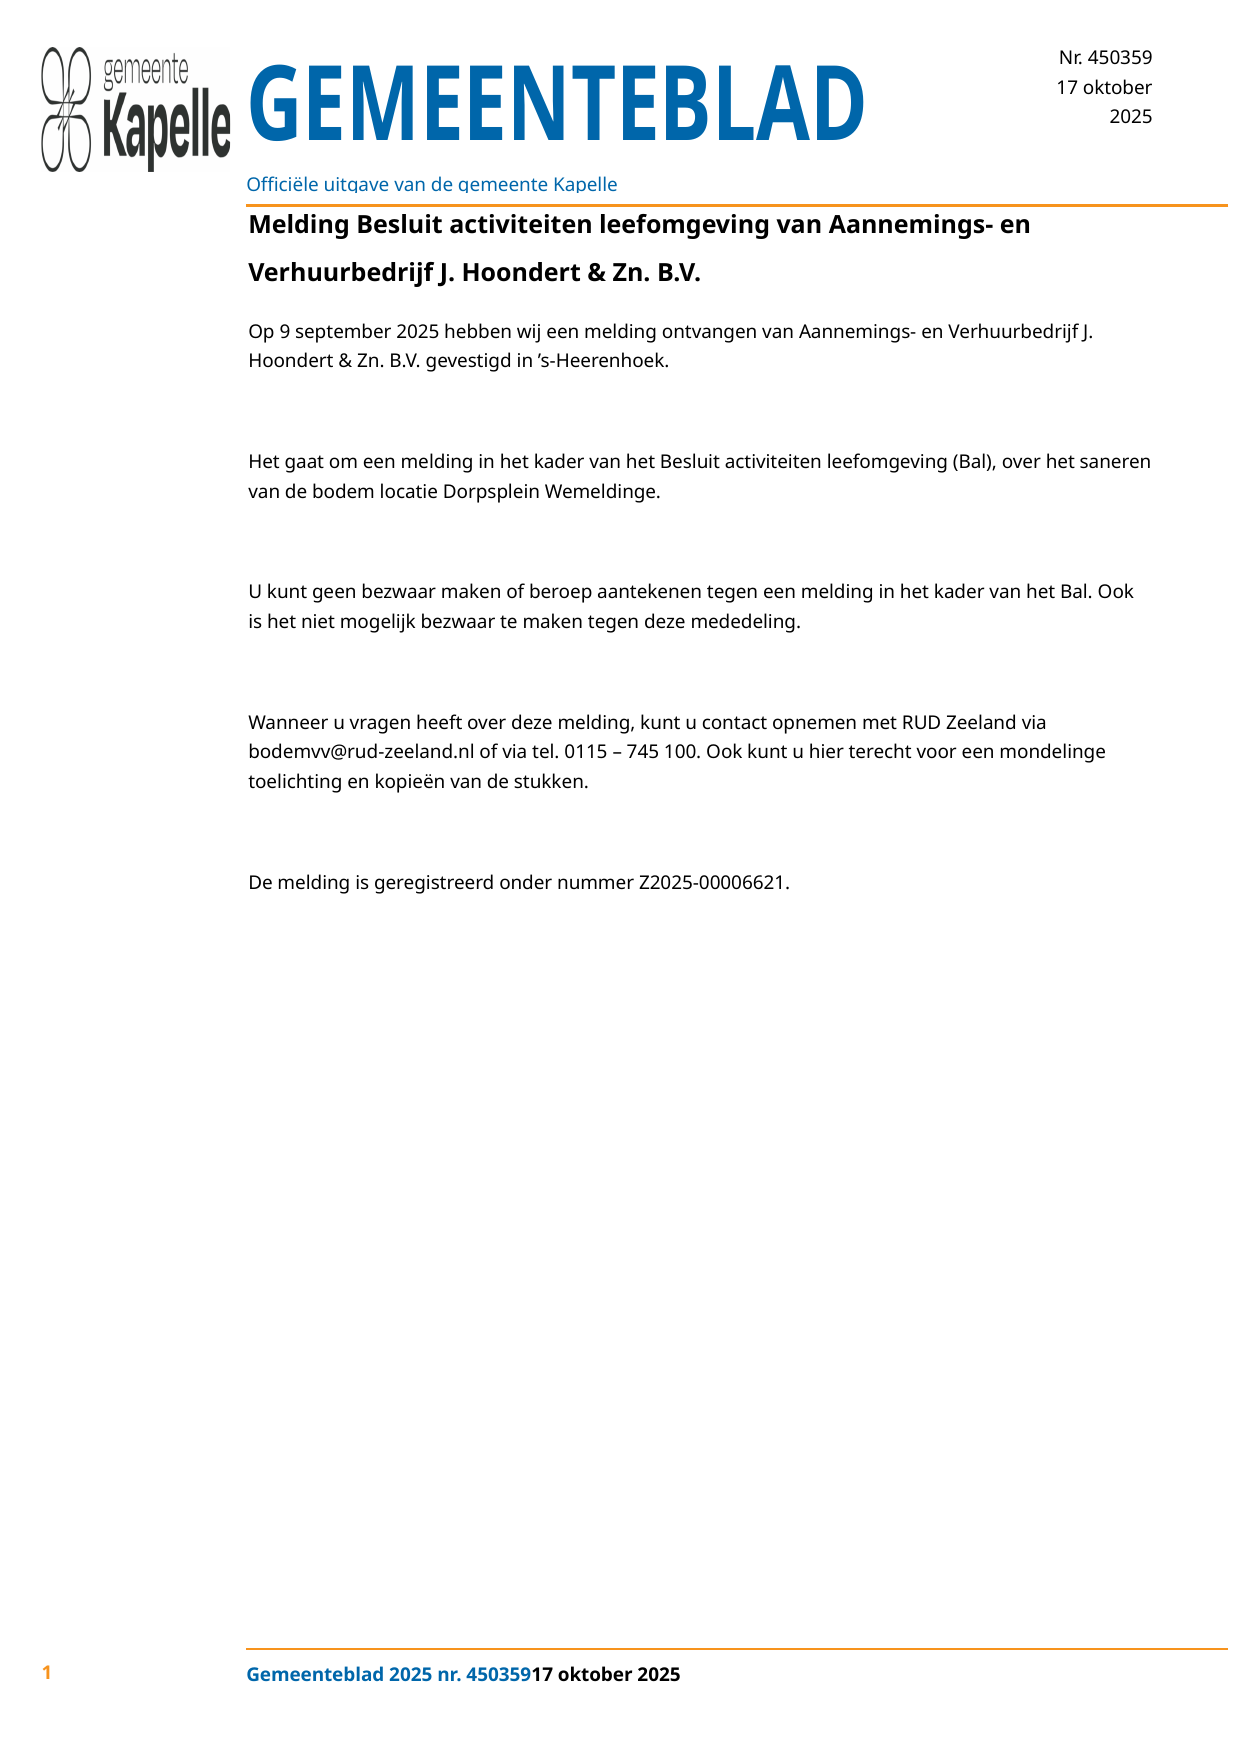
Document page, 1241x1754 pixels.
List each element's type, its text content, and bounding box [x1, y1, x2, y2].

picture [41, 47, 231, 172]
text Melding Besluit activiteiten leefomgeving van Aannemings- en Verhuurbedrijf J. Hoondert & Zn. B.V. [248, 207, 1152, 288]
text Op 9 september 2025 hebben wij een melding ontvangen van Aannemings- en Verhuurbedrijf J. Hoondert & Zn. B.V. gevestigd in ’s-Heerenhoek. [248, 318, 1152, 373]
text Het gaat om een melding in het kader van het Besluit activiteiten leefomgeving (Bal), over het saneren van de bodem locatie Dorpsplein Wemeldinge. [248, 448, 1152, 504]
text Wanneer u vragen heeft over deze melding, kunt u contact opnemen met RUD Zeeland via bodemvv@rud-zeeland.nl of via tel. 0115 – 745 100. Ook kunt u hier terecht voor een mondelinge toelichting en kopieën van de stukken. [248, 709, 1152, 794]
text U kunt geen bezwaar maken of beroep aantekenen tegen een melding in het kader van het Bal. Ook is het niet mogelijk bezwaar te maken tegen deze mededeling. [248, 579, 1152, 634]
text De melding is geregistreerd onder nummer Z2025-00006621. [248, 869, 1152, 895]
